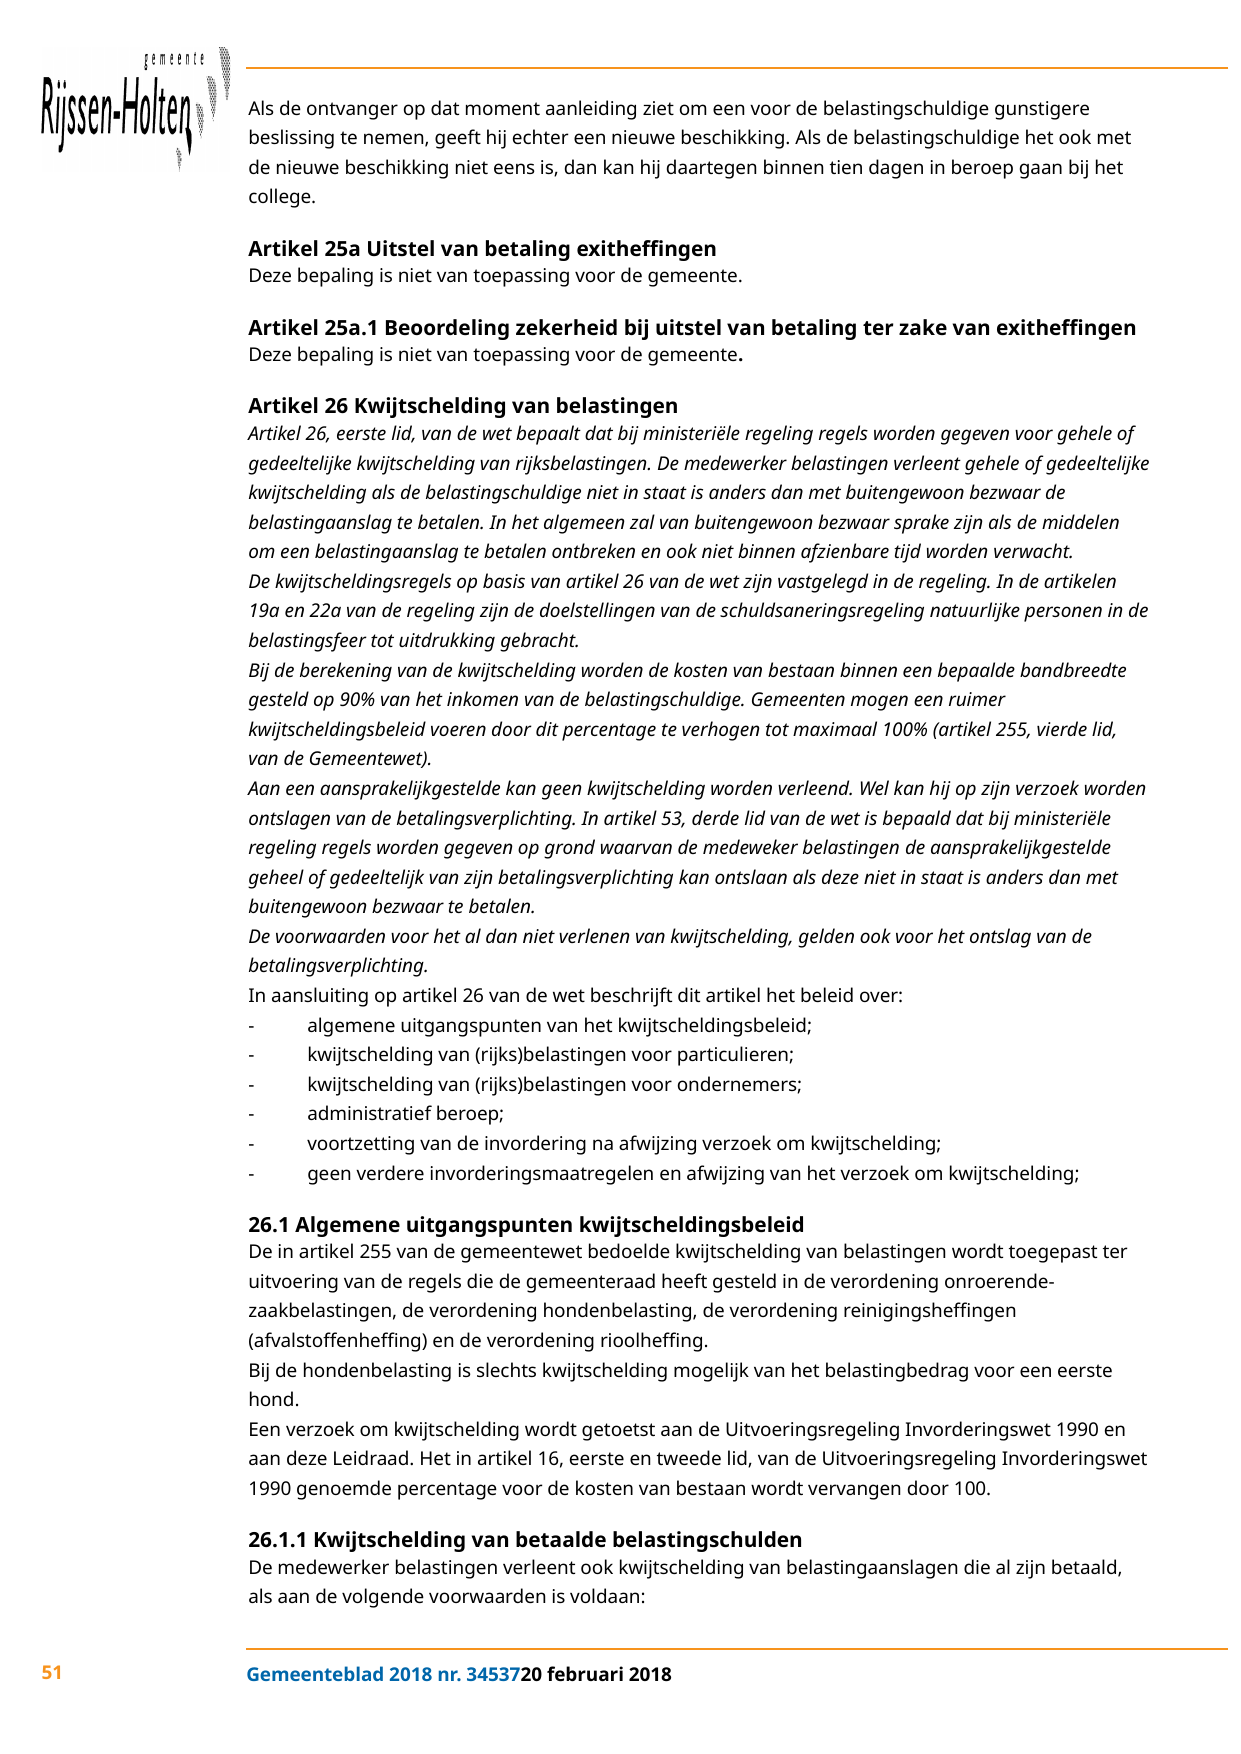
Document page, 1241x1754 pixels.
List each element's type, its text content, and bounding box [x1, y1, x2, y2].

text De voorwaarden voor het al dan niet verlenen van kwijtschelding, gelden ook voor het ontslag van de betalingsverplichting. [248, 923, 1152, 978]
text 26.1.1 Kwijtschelding van betaalde belastingschulden [248, 1526, 1152, 1554]
text Artikel 26 Kwijtschelding van belastingen [248, 392, 1152, 420]
list algemene uitgangspunten van het kwijtscheldingsbeleid; [248, 1012, 1152, 1037]
text Bij de hondenbelasting is slechts kwijtschelding mogelijk van het belastingbedrag voor een eerste hond. [248, 1357, 1152, 1412]
list kwijtschelding van (rijks)belastingen voor particulieren; [248, 1041, 1152, 1067]
text Artikel 26, eerste lid, van de wet bepaalt dat bij ministeriële regeling regels worden gegeven voor gehele of gedeeltelijke kwijtschelding van rijksbelastingen. De medewerker belastingen verleent gehele of gedeeltelijke kwijtschelding als de belastingschuldige niet in staat is anders dan met buitengewoon bezwaar de belastingaanslag te betalen. In het algemeen zal van buitengewoon bezwaar sprake zijn als de middelen om een belastingaanslag te betalen ontbreken en ook niet binnen afzienbare tijd worden verwacht. [248, 420, 1152, 564]
list kwijtschelding van (rijks)belastingen voor ondernemers; [248, 1071, 1152, 1097]
text Bij de berekening van de kwijtschelding worden de kosten van bestaan binnen een bepaalde bandbreedte gesteld op 90% van het inkomen van de belastingschuldige. Gemeenten mogen een ruimer kwijtscheldingsbeleid voeren door dit percentage te verhogen tot maximaal 100% (artikel 255, vierde lid, van de Gemeentewet). [248, 657, 1152, 771]
text Als de ontvanger op dat moment aanleiding ziet om een voor de belastingschuldige gunstigere beslissing te nemen, geeft hij echter een nieuwe beschikking. Als de belastingschuldige het ook met de nieuwe beschikking niet eens is, dan kan hij daartegen binnen tien dagen in beroep gaan bij het college. [248, 95, 1152, 209]
text De medewerker belastingen verleent ook kwijtschelding van belastingaanslagen die al zijn betaald, als aan de volgende voorwaarden is voldaan: [248, 1554, 1152, 1609]
text De kwijtscheldingsregels op basis van artikel 26 van de wet zijn vastgelegd in de regeling. In de artikelen 19a en 22a van de regeling zijn de doelstellingen van de schuldsaneringsregeling natuurlijke personen in de belastingsfeer tot uitdrukking gebracht. [248, 568, 1152, 653]
picture [41, 47, 231, 172]
list geen verdere invorderingsmaatregelen en afwijzing van het verzoek om kwijtschelding; [248, 1160, 1152, 1185]
text 26.1 Algemene uitgangspunten kwijtscheldingsbeleid [248, 1210, 1152, 1238]
text De in artikel 255 van de gemeentewet bedoelde kwijtschelding van belastingen wordt toegepast ter uitvoering van de regels die de gemeenteraad heeft gesteld in de verordening onroerende-zaakbelastingen, de verordening hondenbelasting, de verordening reinigingsheffingen (afvalstoffenheffing) en de verordening rioolheffing. [248, 1238, 1152, 1353]
list administratief beroep; [248, 1101, 1152, 1126]
text Deze bepaling is niet van toepassing voor de gemeente. [248, 341, 1152, 367]
text Deze bepaling is niet van toepassing voor de gemeente. [248, 262, 1152, 288]
text Artikel 25a Uitstel van betaling exitheffingen [248, 234, 1152, 262]
text Artikel 25a.1 Beoordeling zekerheid bij uitstel van betaling ter zake van exitheffingen [248, 313, 1152, 341]
list voortzetting van de invordering na afwijzing verzoek om kwijtschelding; [248, 1130, 1152, 1156]
text Een verzoek om kwijtschelding wordt getoetst aan de Uitvoeringsregeling Invorderingswet 1990 en aan deze Leidraad. Het in artikel 16, eerste en tweede lid, van de Uitvoeringsregeling Invorderingswet 1990 genoemde percentage voor de kosten van bestaan wordt vervangen door 100. [248, 1416, 1152, 1501]
text Aan een aansprakelijkgestelde kan geen kwijtschelding worden verleend. Wel kan hij op zijn verzoek worden ontslagen van de betalingsverplichting. In artikel 53, derde lid van de wet is bepaald dat bij ministeriële regeling regels worden gegeven op grond waarvan de medeweker belastingen de aansprakelijkgestelde geheel of gedeeltelijk van zijn betalingsverplichting kan ontslaan als deze niet in staat is anders dan met buitengewoon bezwaar te betalen. [248, 775, 1152, 919]
text In aansluiting op artikel 26 van de wet beschrijft dit artikel het beleid over: [248, 982, 1152, 1008]
